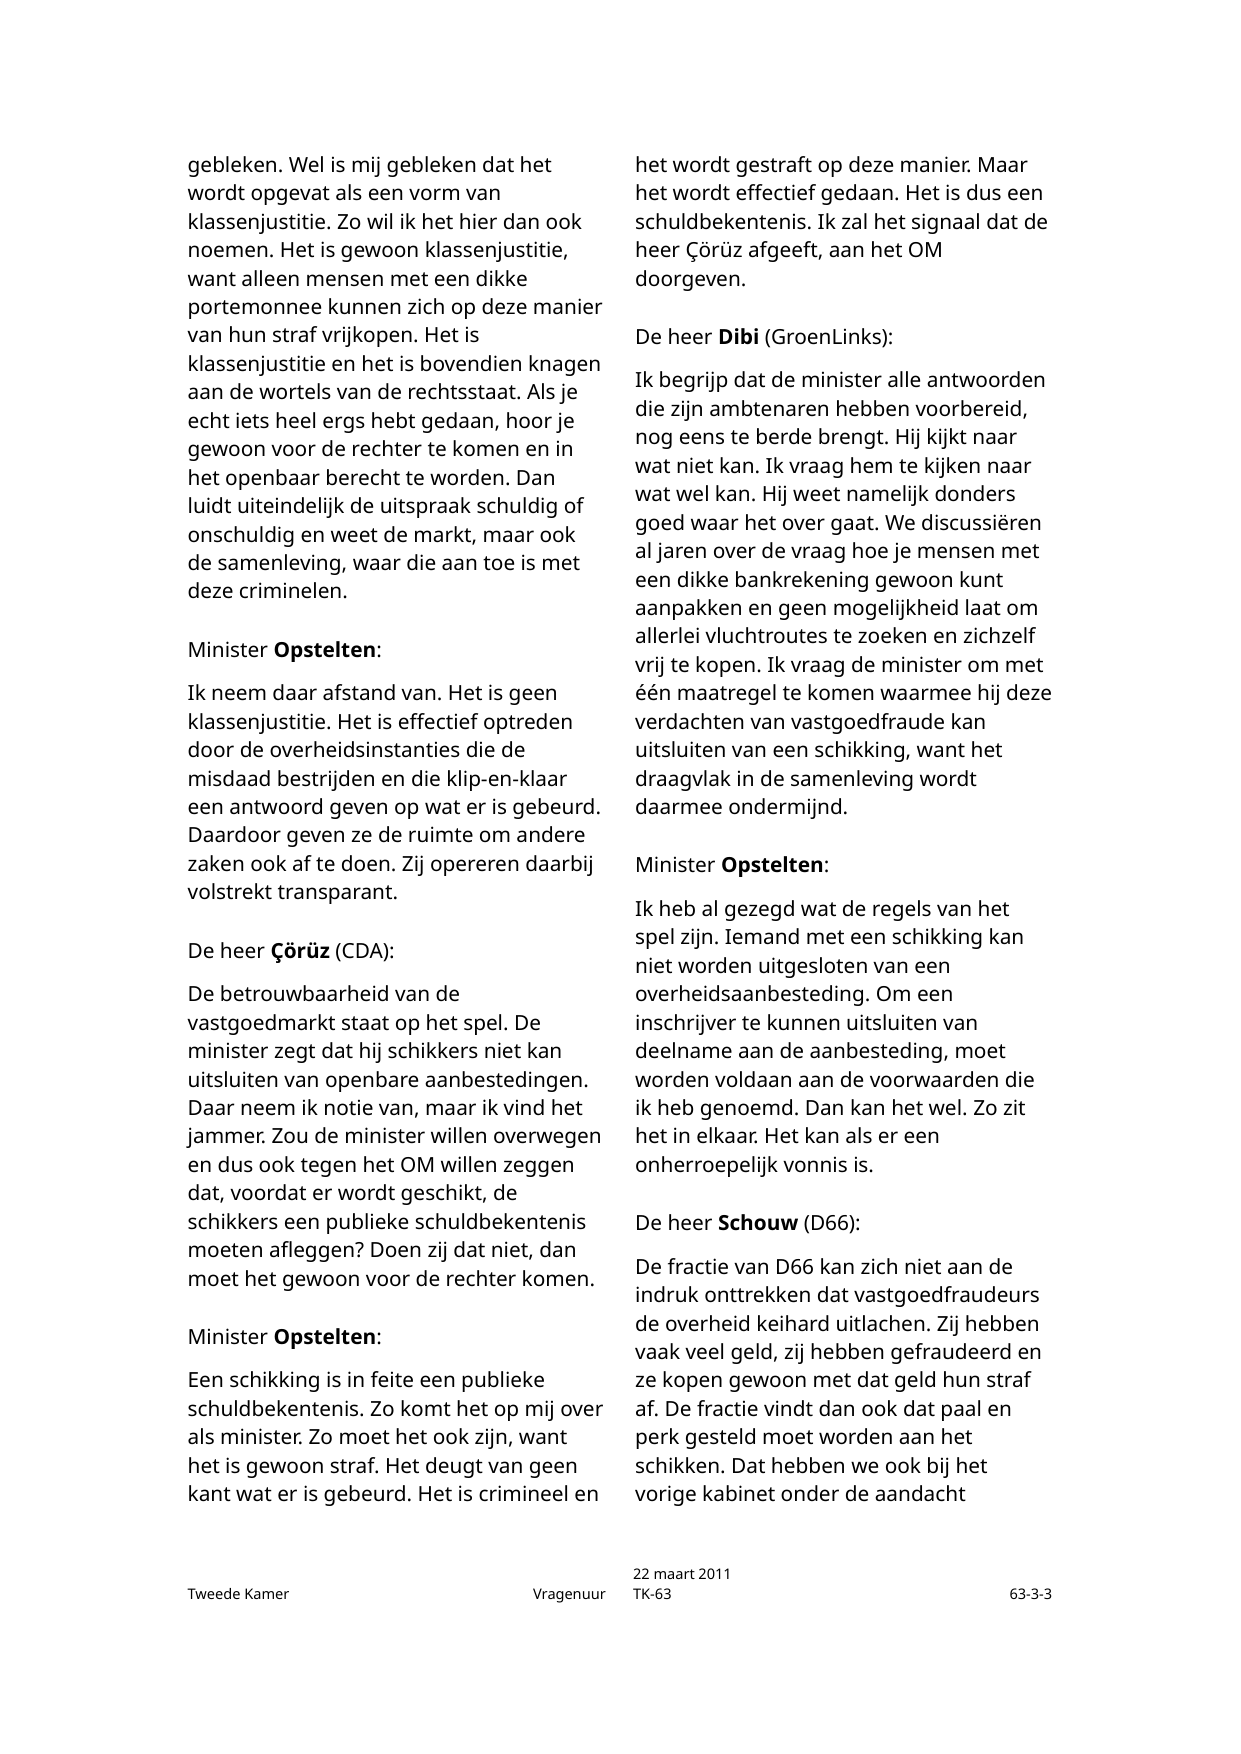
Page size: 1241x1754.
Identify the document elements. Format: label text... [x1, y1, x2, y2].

text De heer Çörüz (CDA): [187, 936, 605, 964]
text De heer Dibi (GroenLinks): [635, 322, 1053, 351]
text Ik heb al gezegd wat de regels van het spel zijn. Iemand met een schikking kan niet worden uitgesloten van een overheidsaanbesteding. Om een inschrijver te kunnen uitsluiten van deelname aan de aanbesteding, moet worden voldaan aan de voorwaarden die ik heb genoemd. Dan kan het wel. Zo zit het in elkaar. Het kan als er een onherroepelijk vonnis is. [635, 894, 1053, 1178]
text Minister Opstelten: [187, 635, 605, 663]
text Ik neem daar afstand van. Het is geen klassenjustitie. Het is effectief optreden door de overheidsinstanties die de misdaad bestrijden en die klip-en-klaar een antwoord geven op wat er is gebeurd. Daardoor geven ze de ruimte om andere zaken ook af te doen. Zij opereren daarbij volstrekt transparant. [187, 678, 605, 906]
text De betrouwbaarheid van de vastgoedmarkt staat op het spel. De minister zegt dat hij schikkers niet kan uitsluiten van openbare aanbestedingen. Daar neem ik notie van, maar ik vind het jammer. Zou de minister willen overwegen en dus ook tegen het OM willen zeggen dat, voordat er wordt geschikt, de schikkers een publieke schuldbekentenis moeten afleggen? Doen zij dat niet, dan moet het gewoon voor de rechter komen. [187, 979, 605, 1292]
text gebleken. Wel is mij gebleken dat het wordt opgevat als een vorm van klassenjustitie. Zo wil ik het hier dan ook noemen. Het is gewoon klassenjustitie, want alleen mensen met een dikke portemonnee kunnen zich op deze manier van hun straf vrijkopen. Het is klassenjustitie en het is bovendien knagen aan de wortels van de rechtsstaat. Als je echt iets heel ergs hebt gedaan, hoor je gewoon voor de rechter te komen en in het openbaar berecht te worden. Dan luidt uiteindelijk de uitspraak schuldig of onschuldig en weet de markt, maar ook de samenleving, waar die aan toe is met deze criminelen. [187, 150, 605, 605]
text Minister Opstelten: [187, 1322, 605, 1351]
text De fractie van D66 kan zich niet aan de indruk onttrekken dat vastgoedfraudeurs de overheid keihard uitlachen. Zij hebben vaak veel geld, zij hebben gefraudeerd en ze kopen gewoon met dat geld hun straf af. De fractie vindt dan ook dat paal en perk gesteld moet worden aan het schikken. Dat hebben we ook bij het vorige kabinet onder de aandacht [635, 1252, 1053, 1508]
text Minister Opstelten: [635, 851, 1053, 879]
text De heer Schouw (D66): [635, 1208, 1053, 1237]
text Ik begrijp dat de minister alle antwoorden die zijn ambtenaren hebben voorbereid, nog eens te berde brengt. Hij kijkt naar wat niet kan. Ik vraag hem te kijken naar wat wel kan. Hij weet namelijk donders goed waar het over gaat. We discussiëren al jaren over de vraag hoe je mensen met een dikke bankrekening gewoon kunt aanpakken en geen mogelijkheid laat om allerlei vluchtroutes te zoeken en zichzelf vrij te kopen. Ik vraag de minister om met één maatregel te komen waarmee hij deze verdachten van vastgoedfraude kan uitsluiten van een schikking, want het draagvlak in de samenleving wordt daarmee ondermijnd. [635, 366, 1053, 821]
text het wordt gestraft op deze manier. Maar het wordt effectief gedaan. Het is dus een schuldbekentenis. Ik zal het signaal dat de heer Çörüz afgeeft, aan het OM doorgeven. [635, 150, 1053, 292]
text Een schikking is in feite een publieke schuldbekentenis. Zo komt het op mij over als minister. Zo moet het ook zijn, want het is gewoon straf. Het deugt van geen kant wat er is gebeurd. Het is crimineel en [187, 1366, 605, 1508]
